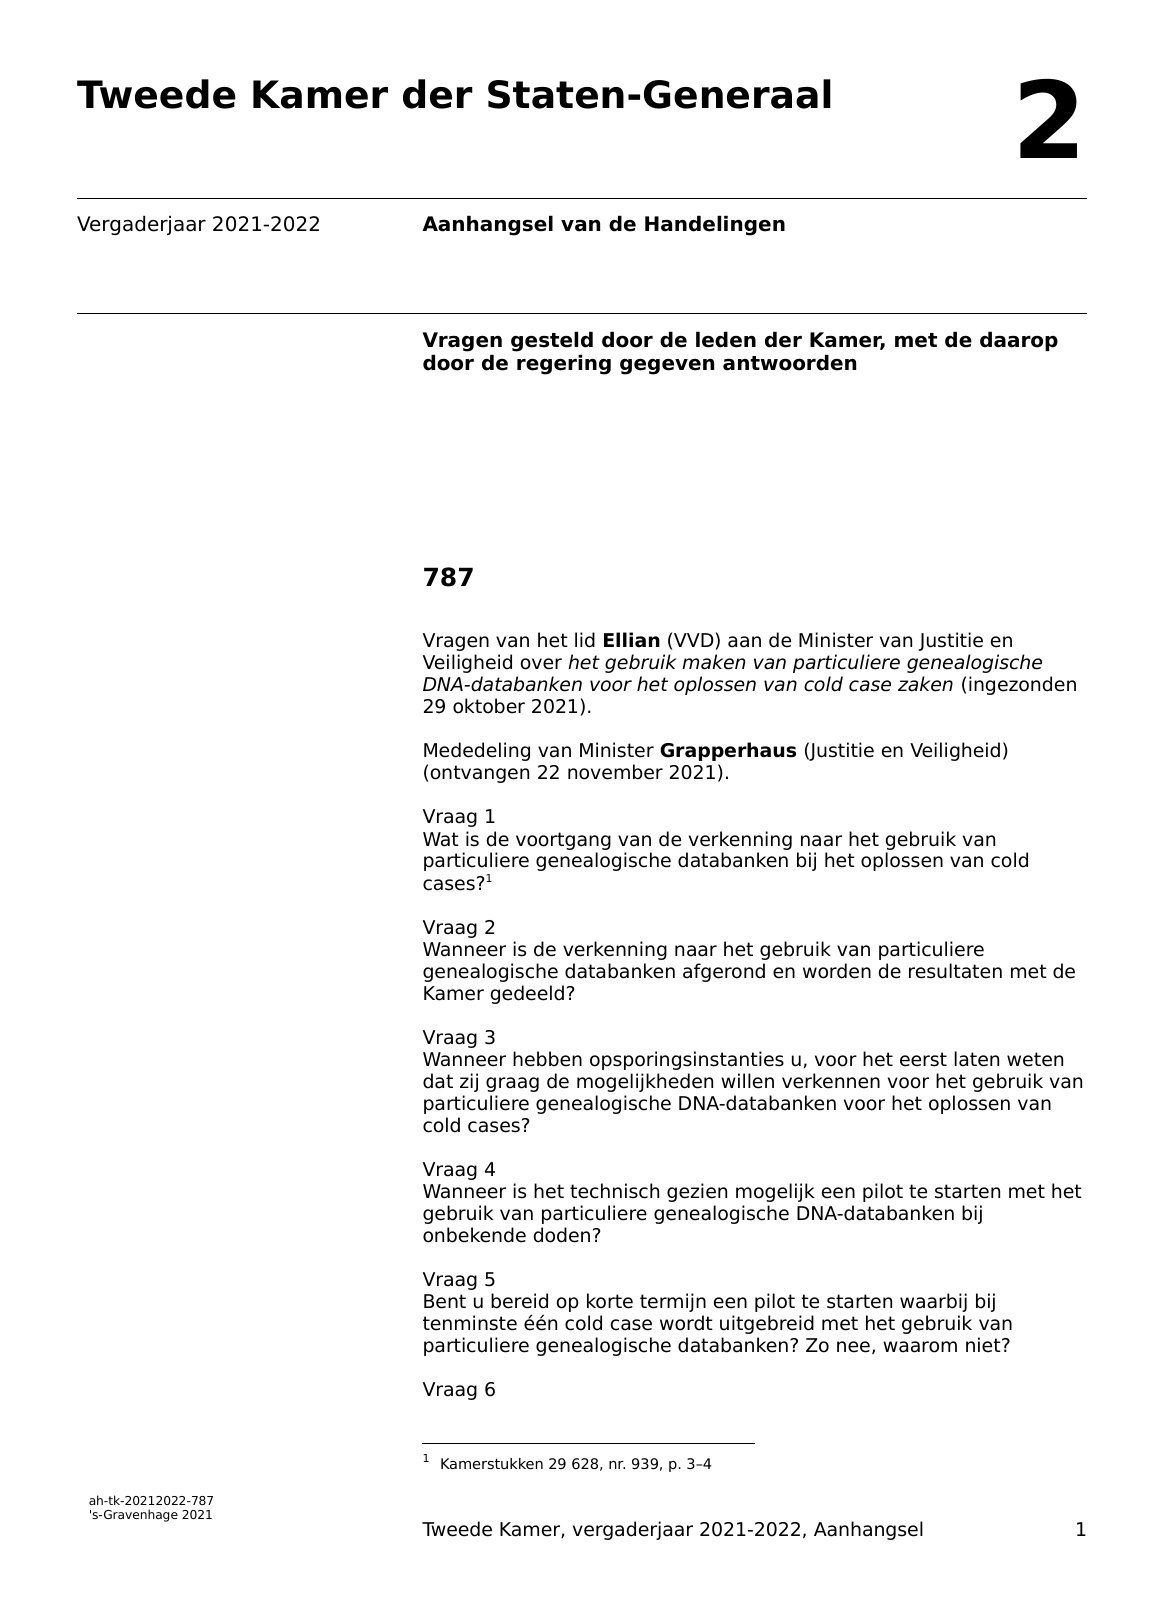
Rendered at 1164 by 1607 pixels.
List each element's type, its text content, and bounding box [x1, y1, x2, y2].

text Mededeling van Minister Grapperhaus (Justitie en Veiligheid) (ontvangen 22 november 2021). [422, 740, 1087, 784]
text Vraag 5 [422, 1269, 1087, 1291]
table_cell Vergaderjaar 2021-2022 [77, 199, 422, 313]
text Wanneer is de verkenning naar het gebruik van particuliere genealogische databanken afgerond en worden de resultaten met de Kamer gedeeld? [422, 938, 1087, 1004]
text Bent u bereid op korte termijn een pilot te starten waarbij bij tenminste één cold case wordt uitgebreid met het gebruik van particuliere genealogische databanken? Zo nee, waarom niet? [422, 1291, 1087, 1357]
text Vraag 3 [422, 1027, 1087, 1049]
text Vraag 6 [422, 1379, 1087, 1401]
text Vraag 4 [422, 1159, 1087, 1181]
text Vragen van het lid Ellian (VVD) aan de Minister van Justitie en Veiligheid over het gebruik maken van particuliere genealogische DNA-databanken voor het oplossen van cold case zaken (ingezonden 29 oktober 2021). [422, 630, 1087, 718]
text Wanneer is het technisch gezien mogelijk een pilot te starten met het gebruik van particuliere genealogische DNA-databanken bij onbekende doden? [422, 1181, 1087, 1247]
text Wat is de voortgang van de verkenning naar het gebruik van particuliere genealogische databanken bij het oplossen van cold cases? [422, 828, 1087, 894]
table_header 2 [886, 59, 1087, 198]
text Vraag 2 [422, 917, 1087, 938]
text ah-tk-20212022-787 [88, 1494, 323, 1508]
table_cell Aanhangsel van de Handelingen [422, 199, 1087, 313]
table_cell Vragen gesteld door de leden der Kamer, met de daarop door de regering gegeven antwoorden [422, 314, 1087, 375]
text Vraag 1 [422, 806, 1087, 828]
text 787 [422, 563, 1087, 592]
table_cell [77, 314, 422, 375]
text Kamerstukken 29 628, nr. 939, p. 3–4 [422, 1452, 1087, 1474]
table_header Tweede Kamer der Staten-Generaal [77, 59, 886, 198]
text 's-Gravenhage 2021 [88, 1508, 323, 1522]
text Wanneer hebben opsporingsinstanties u, voor het eerst laten weten dat zij graag de mogelijkheden willen verkennen voor het gebruik van particuliere genealogische DNA-databanken voor het oplossen van cold cases? [422, 1049, 1087, 1137]
